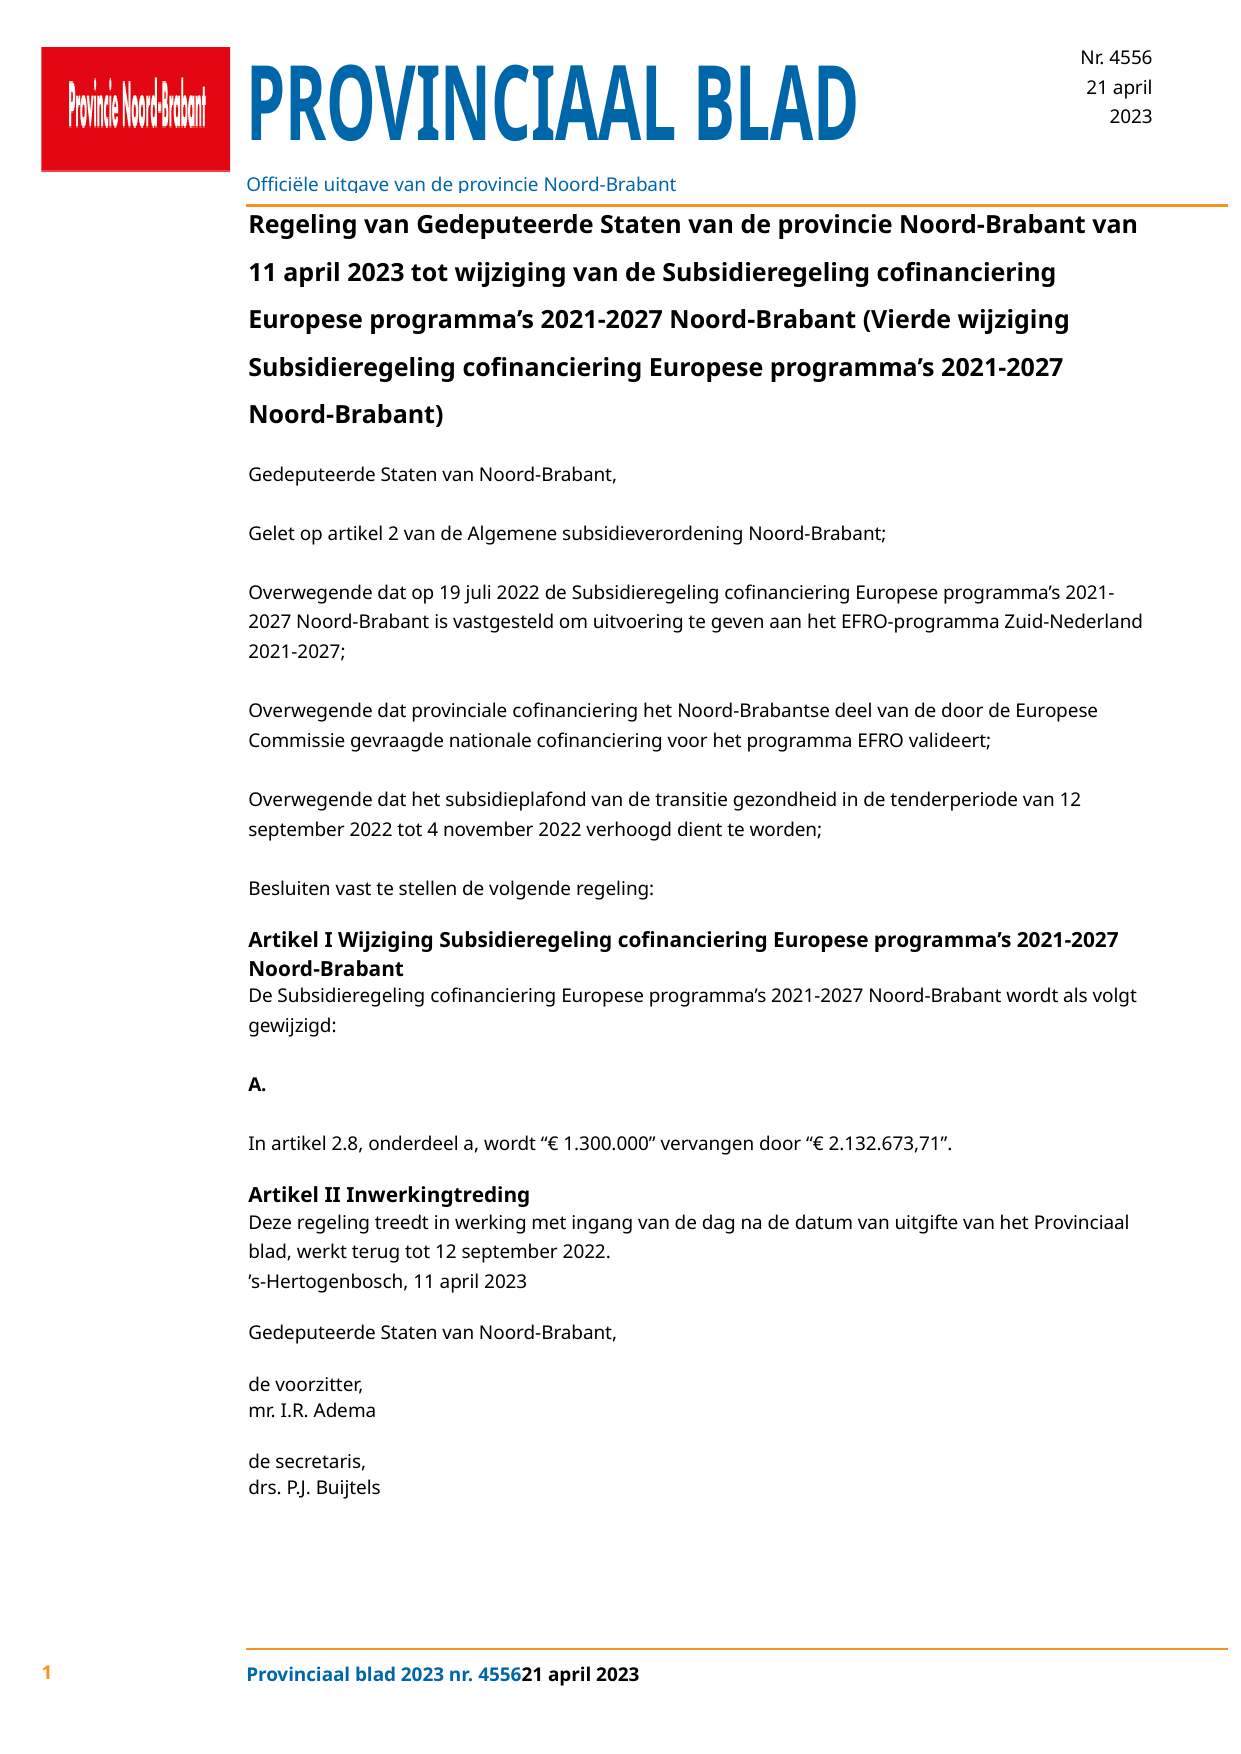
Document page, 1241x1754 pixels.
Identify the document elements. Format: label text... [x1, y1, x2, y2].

text ’s-Hertogenbosch, 11 april 2023 [248, 1268, 1152, 1294]
text Overwegende dat het subsidieplafond van de transitie gezondheid in de tenderperiode van 12 september 2022 tot 4 november 2022 verhoogd dient te worden; [248, 786, 1152, 841]
text Regeling van Gedeputeerde Staten van de provincie Noord-Brabant van 11 april 2023 tot wijziging van de Subsidieregeling cofinanciering Europese programma’s 2021-2027 Noord-Brabant (Vierde wijziging Subsidieregeling cofinanciering Europese programma’s 2021-2027 Noord-Brabant) [248, 207, 1152, 431]
text Deze regeling treedt in werking met ingang van de dag na de datum van uitgifte van het Provinciaal blad, werkt terug tot 12 september 2022. [248, 1209, 1152, 1264]
text De Subsidieregeling cofinanciering Europese programma’s 2021-2027 Noord-Brabant wordt als volgt gewijzigd: [248, 982, 1152, 1037]
text Artikel I Wijziging Subsidieregeling cofinanciering Europese programma’s 2021-2027 Noord-Brabant [248, 925, 1152, 982]
text Gelet op artikel 2 van de Algemene subsidieverordening Noord-Brabant; [248, 520, 1152, 546]
text A. [248, 1071, 1152, 1097]
text Overwegende dat op 19 juli 2022 de Subsidieregeling cofinanciering Europese programma’s 2021-2027 Noord-Brabant is vastgesteld om uitvoering te geven aan het EFRO-programma Zuid-Nederland 2021-2027; [248, 579, 1152, 664]
text Besluiten vast te stellen de volgende regeling: [248, 875, 1152, 901]
text In artikel 2.8, onderdeel a, wordt “€ 1.300.000” vervangen door “€ 2.132.673,71”. [248, 1130, 1152, 1156]
text Gedeputeerde Staten van Noord-Brabant, [248, 461, 1152, 486]
text de voorzitter, [248, 1371, 1152, 1397]
picture [41, 47, 231, 172]
text Artikel II Inwerkingtreding [248, 1181, 1152, 1209]
text drs. P.J. Buijtels [248, 1474, 1152, 1500]
text de secretaris, [248, 1448, 1152, 1474]
text Gedeputeerde Staten van Noord-Brabant, [248, 1319, 1152, 1345]
text Overwegende dat provinciale cofinanciering het Noord-Brabantse deel van de door de Europese Commissie gevraagde nationale cofinanciering voor het programma EFRO valideert; [248, 697, 1152, 753]
text mr. I.R. Adema [248, 1397, 1152, 1422]
